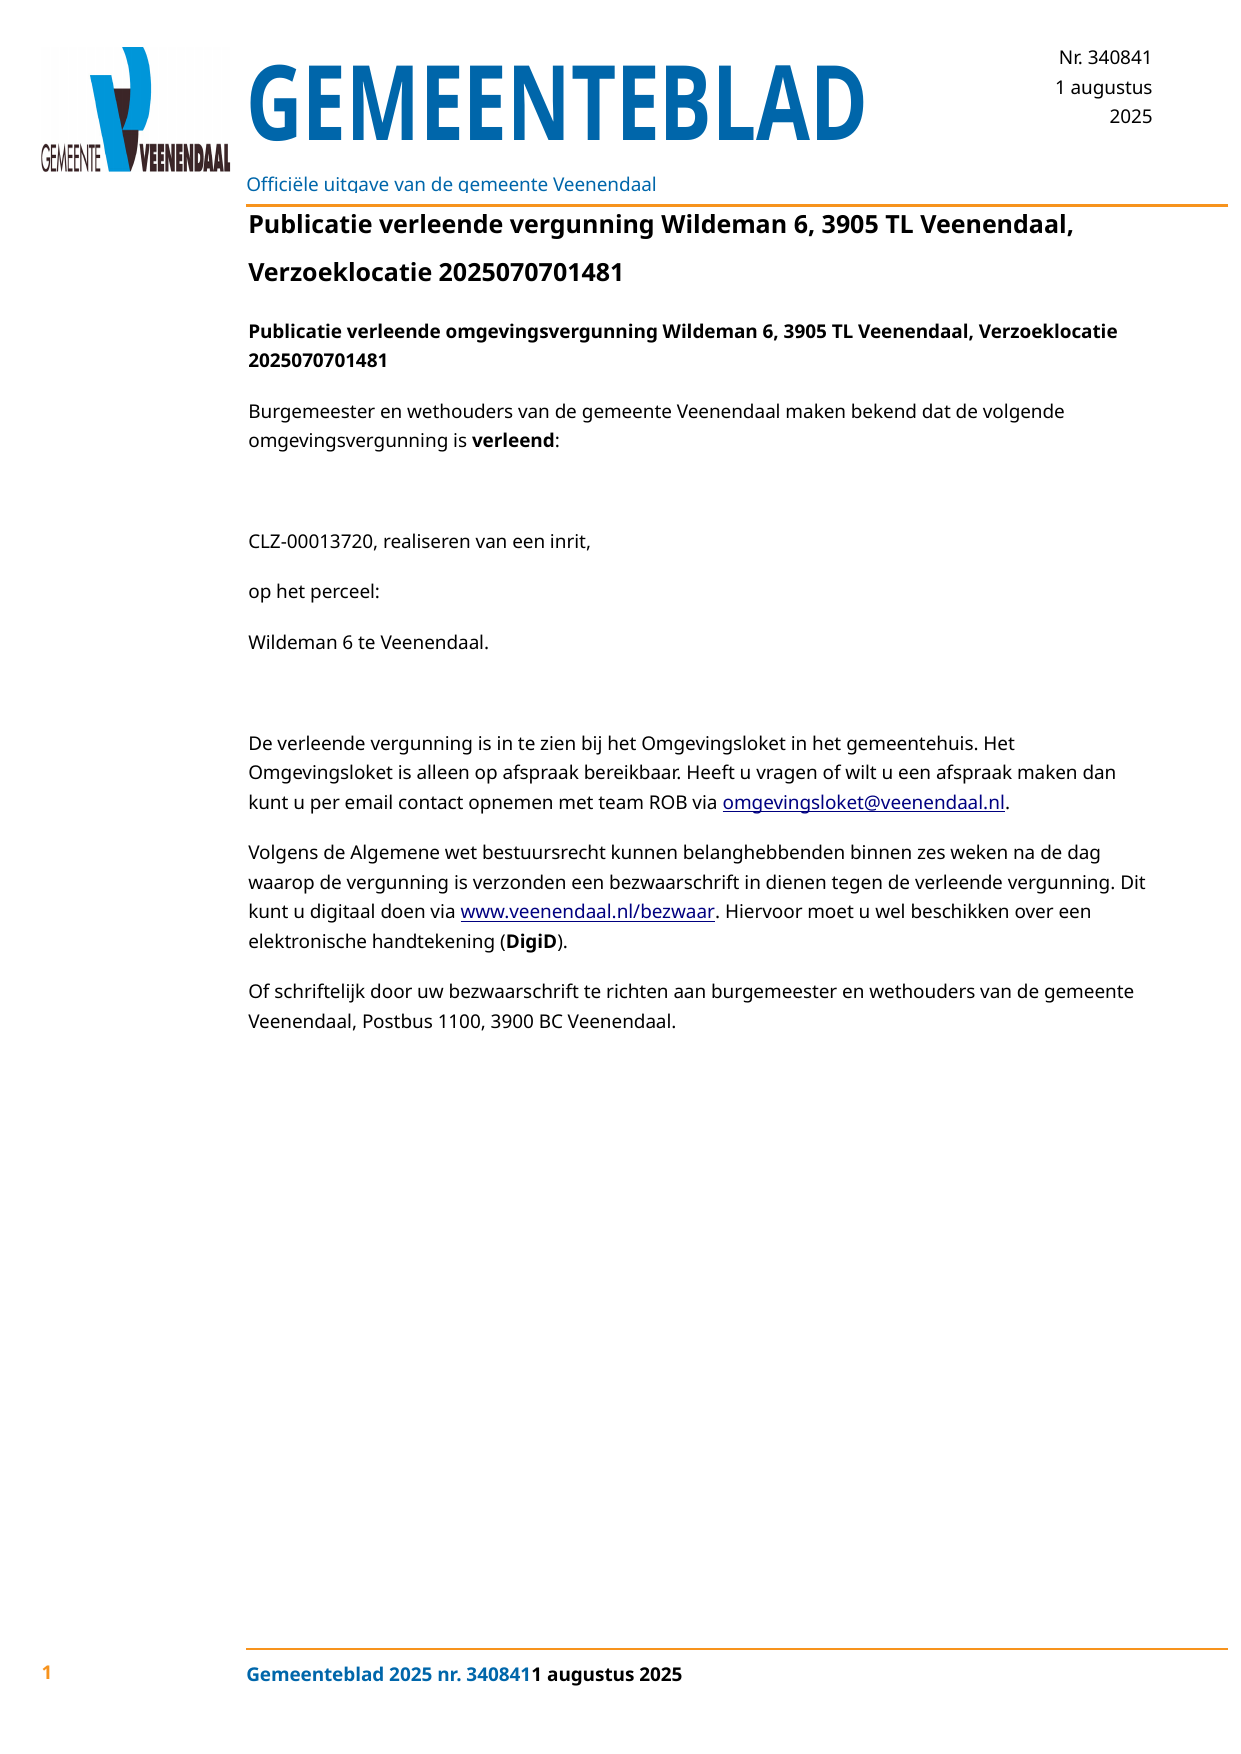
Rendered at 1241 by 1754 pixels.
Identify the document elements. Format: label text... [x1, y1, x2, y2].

text De verleende vergunning is in te zien bij het Omgevingsloket in het gemeentehuis. Het Omgevingsloket is alleen op afspraak bereikbaar. Heeft u vragen of wilt u een afspraak maken dan kunt u per email contact opnemen met team ROB via omgevingsloket@veenendaal.nl. [248, 730, 1152, 815]
text Burgemeester en wethouders van de gemeente Veenendaal maken bekend dat de volgende omgevingsvergunning is verleend: [248, 398, 1152, 453]
text Wildeman 6 te Veenendaal. [248, 629, 1152, 655]
text CLZ-00013720, realiseren van een inrit, [248, 528, 1152, 554]
text Publicatie verleende vergunning Wildeman 6, 3905 TL Veenendaal, Verzoeklocatie 2025070701481 [248, 207, 1152, 288]
text Of schriftelijk door uw bezwaarschrift te richten aan burgemeester en wethouders van de gemeente Veenendaal, Postbus 1100, 3900 BC Veenendaal. [248, 979, 1152, 1034]
text Publicatie verleende omgevingsvergunning Wildeman 6, 3905 TL Veenendaal, Verzoeklocatie 2025070701481 [248, 318, 1152, 373]
picture [41, 47, 130, 172]
text Volgens de Algemene wet bestuursrecht kunnen belanghebbenden binnen zes weken na de dag waarop de vergunning is verzonden een bezwaarschrift in dienen tegen de verleende vergunning. Dit kunt u digitaal doen via www.veenendaal.nl/bezwaar. Hiervoor moet u wel beschikken over een elektronische handtekening (DigiD). [248, 839, 1152, 954]
text op het perceel: [248, 579, 1152, 604]
picture [123, 47, 231, 172]
